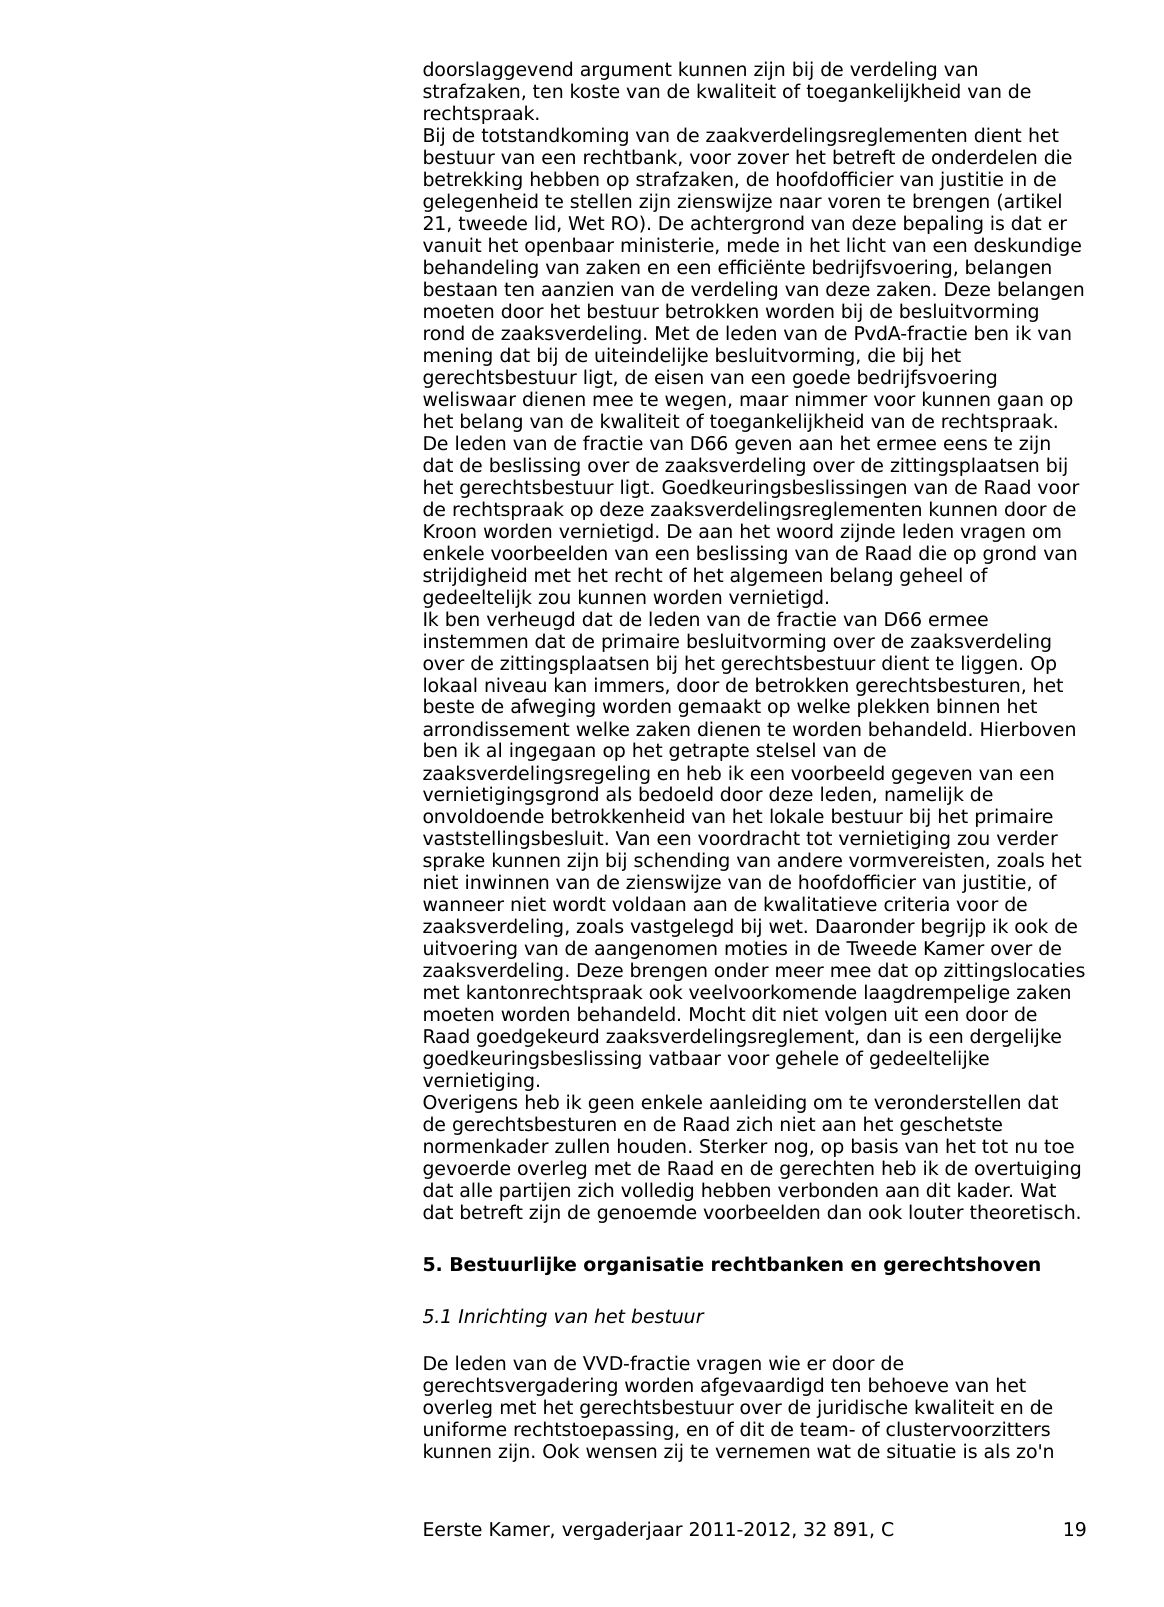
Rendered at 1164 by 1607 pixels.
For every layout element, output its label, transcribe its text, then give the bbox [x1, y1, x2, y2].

text Overigens heb ik geen enkele aanleiding om te veronderstellen dat de gerechtsbesturen en de Raad zich niet aan het geschetste normenkader zullen houden. Sterker nog, op basis van het tot nu toe gevoerde overleg met de Raad en de gerechten heb ik de overtuiging dat alle partijen zich volledig hebben verbonden aan dit kader. Wat dat betreft zijn de genoemde voorbeelden dan ook louter theoretisch. [422, 1092, 1087, 1224]
text De leden van de fractie van D66 geven aan het ermee eens te zijn dat de beslissing over de zaaksverdeling over de zittingsplaatsen bij het gerechtsbestuur ligt. Goedkeuringsbeslissingen van de Raad voor de rechtspraak op deze zaaksverdelingsreglementen kunnen door de Kroon worden vernietigd. De aan het woord zijnde leden vragen om enkele voorbeelden van een beslissing van de Raad die op grond van strijdigheid met het recht of het algemeen belang geheel of gedeeltelijk zou kunnen worden vernietigd. [422, 433, 1087, 608]
subtitle 5. Bestuurlijke organisatie rechtbanken en gerechtshoven [422, 1254, 1087, 1276]
subtitle 5.1 Inrichting van het bestuur [422, 1306, 1087, 1328]
text De leden van de VVD-fractie vragen wie er door de gerechtsvergadering worden afgevaardigd ten behoeve van het overleg met het gerechtsbestuur over de juridische kwaliteit en de uniforme rechtstoepassing, en of dit de team- of clustervoorzitters kunnen zijn. Ook wensen zij te vernemen wat de situatie is als zo'n [422, 1353, 1087, 1463]
text Ik ben verheugd dat de leden van de fractie van D66 ermee instemmen dat de primaire besluitvorming over de zaaksverdeling over de zittingsplaatsen bij het gerechtsbestuur dient te liggen. Op lokaal niveau kan immers, door de betrokken gerechtsbesturen, het beste de afweging worden gemaakt op welke plekken binnen het arrondissement welke zaken dienen te worden behandeld. Hierboven ben ik al ingegaan op het getrapte stelsel van de zaaksverdelingsregeling en heb ik een voorbeeld gegeven van een vernietigingsgrond als bedoeld door deze leden, namelijk de onvoldoende betrokkenheid van het lokale bestuur bij het primaire vaststellingsbesluit. Van een voordracht tot vernietiging zou verder sprake kunnen zijn bij schending van andere vormvereisten, zoals het niet inwinnen van de zienswijze van de hoofdofficier van justitie, of wanneer niet wordt voldaan aan de kwalitatieve criteria voor de zaaksverdeling, zoals vastgelegd bij wet. Daaronder begrijp ik ook de uitvoering van de aangenomen moties in de Tweede Kamer over de zaaksverdeling. Deze brengen onder meer mee dat op zittingslocaties met kantonrechtspraak ook veelvoorkomende laagdrempelige zaken moeten worden behandeld. Mocht dit niet volgen uit een door de Raad goedgekeurd zaaksverdelingsreglement, dan is een dergelijke goedkeuringsbeslissing vatbaar voor gehele of gedeeltelijke vernietiging. [422, 608, 1087, 1092]
text doorslaggevend argument kunnen zijn bij de verdeling van strafzaken, ten koste van de kwaliteit of toegankelijkheid van de rechtspraak. [422, 59, 1087, 125]
text Bij de totstandkoming van de zaakverdelingsreglementen dient het bestuur van een rechtbank, voor zover het betreft de onderdelen die betrekking hebben op strafzaken, de hoofdofficier van justitie in de gelegenheid te stellen zijn zienswijze naar voren te brengen (artikel 21, tweede lid, Wet RO). De achtergrond van deze bepaling is dat er vanuit het openbaar ministerie, mede in het licht van een deskundige behandeling van zaken en een efficiënte bedrijfsvoering, belangen bestaan ten aanzien van de verdeling van deze zaken. Deze belangen moeten door het bestuur betrokken worden bij de besluitvorming rond de zaaksverdeling. Met de leden van de PvdA-fractie ben ik van mening dat bij de uiteindelijke besluitvorming, die bij het gerechtsbestuur ligt, de eisen van een goede bedrijfsvoering weliswaar dienen mee te wegen, maar nimmer voor kunnen gaan op het belang van de kwaliteit of toegankelijkheid van de rechtspraak. [422, 125, 1087, 433]
